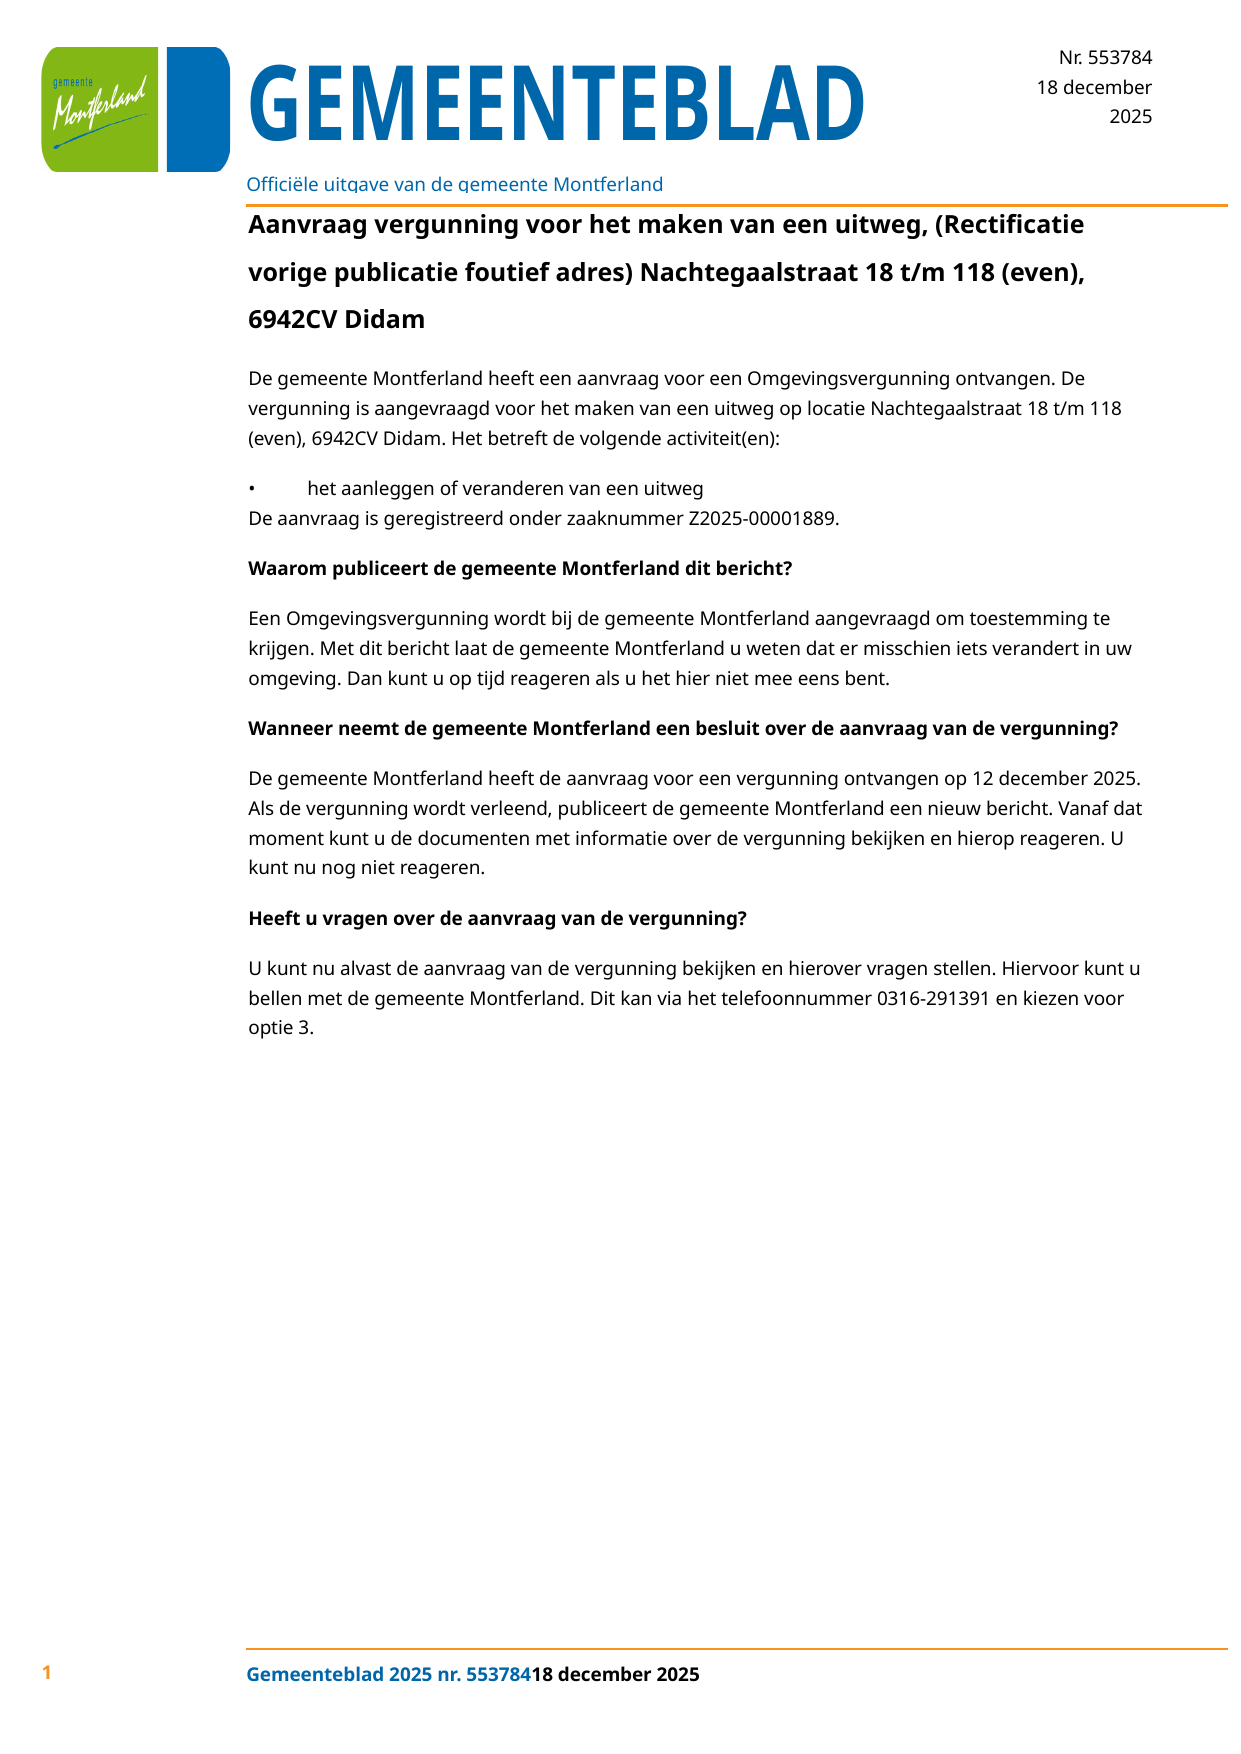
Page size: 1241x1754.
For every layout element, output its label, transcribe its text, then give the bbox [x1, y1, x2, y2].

text Wanneer neemt de gemeente Montferland een besluit over de aanvraag van de vergunning? [248, 715, 1152, 741]
text Een Omgevingsvergunning wordt bij de gemeente Montferland aangevraagd om toestemming te krijgen. Met dit bericht laat de gemeente Montferland u weten dat er misschien iets verandert in uw omgeving. Dan kunt u op tijd reageren als u het hier niet mee eens bent. [248, 606, 1152, 690]
text Heeft u vragen over de aanvraag van de vergunning? [248, 905, 1152, 930]
text De gemeente Montferland heeft de aanvraag voor een vergunning ontvangen op 12 december 2025. Als de vergunning wordt verleend, publiceert de gemeente Montferland een nieuw bericht. Vanaf dat moment kunt u de documenten met informatie over de vergunning bekijken en hierop reageren. U kunt nu nog niet reageren. [248, 766, 1152, 880]
text De gemeente Montferland heeft een aanvraag voor een Omgevingsvergunning ontvangen. De vergunning is aangevraagd voor het maken van een uitweg op locatie Nachtegaalstraat 18 t/m 118 (even), 6942CV Didam. Het betreft de volgende activiteit(en): [248, 366, 1152, 450]
text U kunt nu alvast de aanvraag van de vergunning bekijken en hierover vragen stellen. Hiervoor kunt u bellen met de gemeente Montferland. Dit kan via het telefoonnummer 0316-291391 en kiezen voor optie 3. [248, 955, 1152, 1040]
picture [41, 47, 231, 172]
text Waarom publiceert de gemeente Montferland dit bericht? [248, 555, 1152, 581]
list het aanleggen of veranderen van een uitweg [248, 475, 1152, 501]
text Aanvraag vergunning voor het maken van een uitweg, (Rectificatie vorige publicatie foutief adres) Nachtegaalstraat 18 t/m 118 (even), 6942CV Didam [248, 207, 1152, 336]
text De aanvraag is geregistreerd onder zaaknummer Z2025-00001889. [248, 505, 1152, 530]
